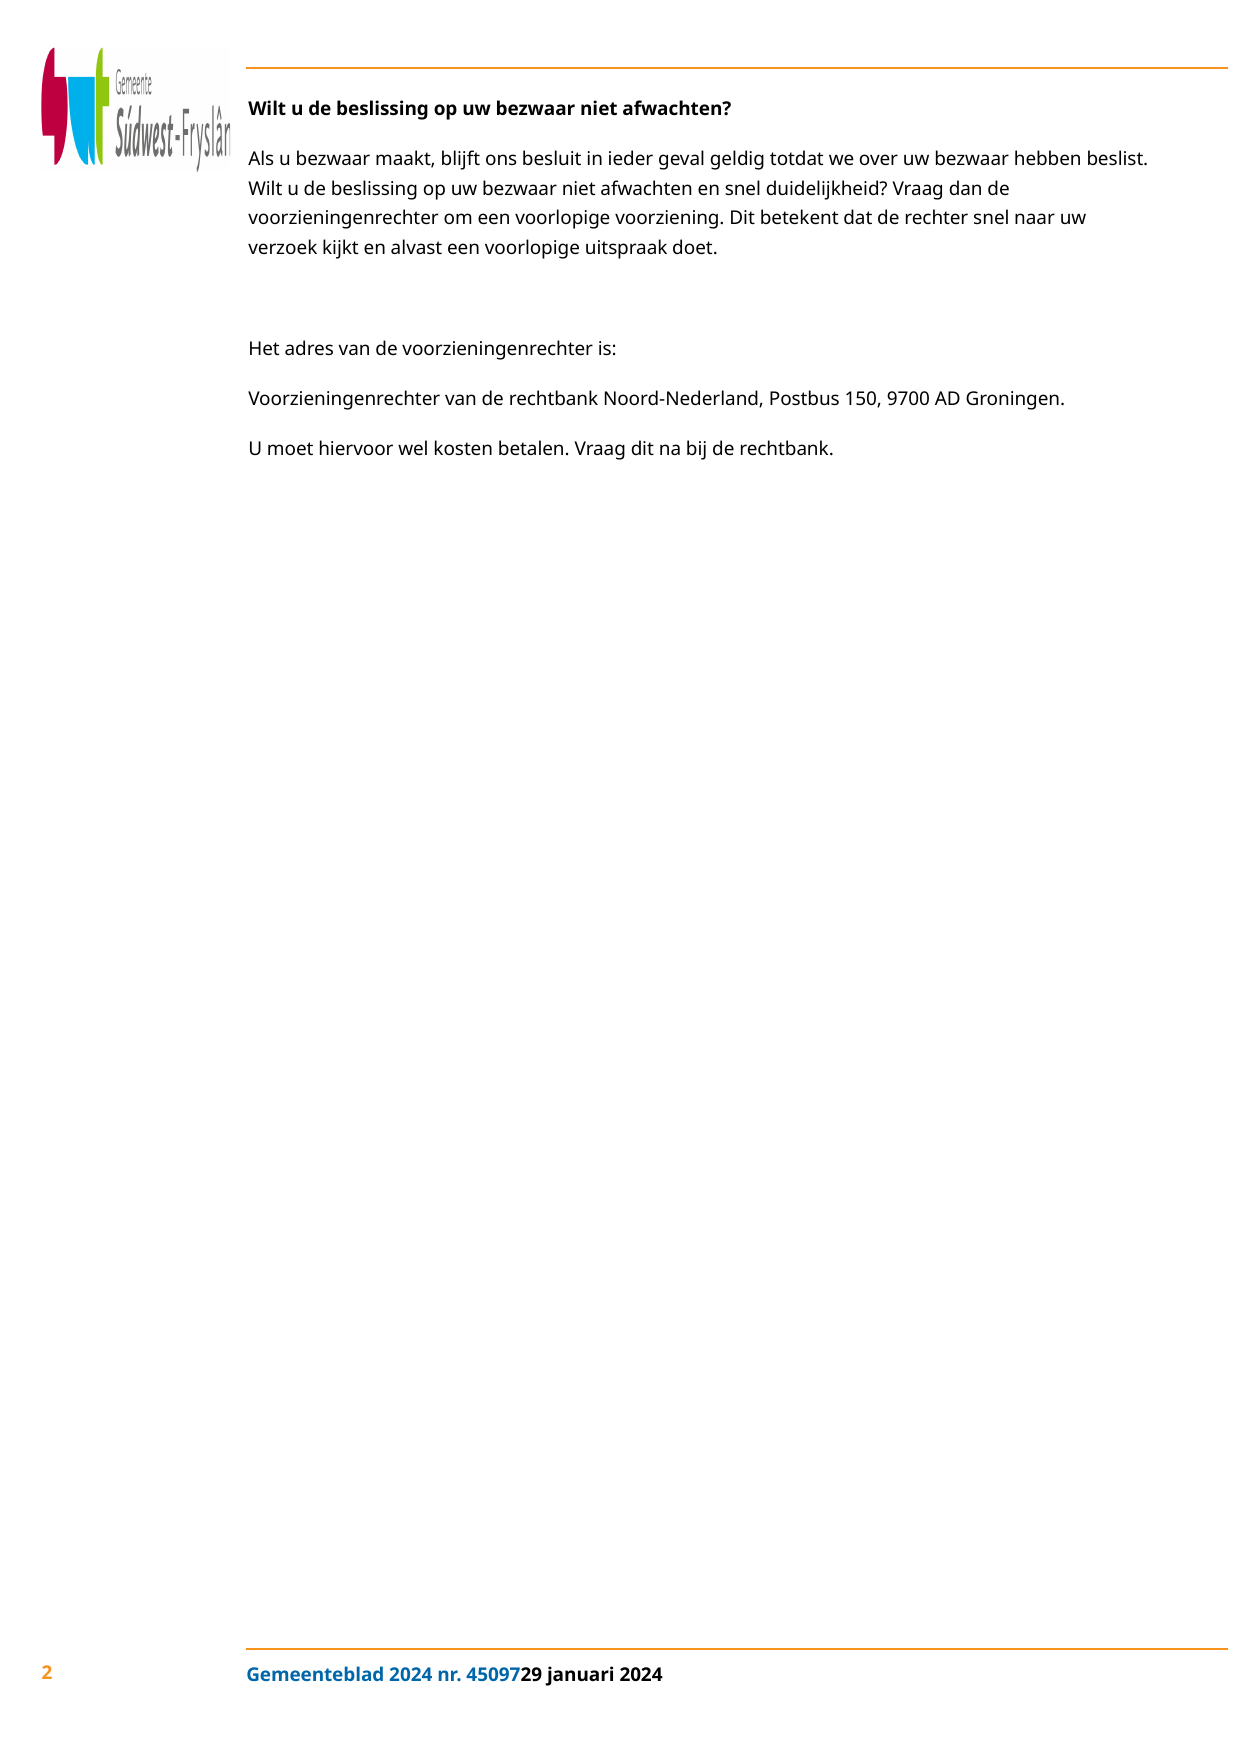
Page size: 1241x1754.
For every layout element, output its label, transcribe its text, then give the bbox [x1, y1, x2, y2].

text Wilt u de beslissing op uw bezwaar niet afwachten? [248, 95, 1152, 121]
text Voorzieningenrechter van de rechtbank Noord-Nederland, Postbus 150, 9700 AD Groningen. [248, 385, 1152, 411]
text Het adres van de voorzieningenrechter is: [248, 335, 1152, 361]
picture [41, 47, 231, 172]
text Als u bezwaar maakt, blijft ons besluit in ieder geval geldig totdat we over uw bezwaar hebben beslist. Wilt u de beslissing op uw bezwaar niet afwachten en snel duidelijkheid? Vraag dan de voorzieningenrechter om een voorlopige voorziening. Dit betekent dat de rechter snel naar uw verzoek kijkt en alvast een voorlopige uitspraak doet. [248, 145, 1152, 260]
text U moet hiervoor wel kosten betalen. Vraag dit na bij de rechtbank. [248, 436, 1152, 461]
